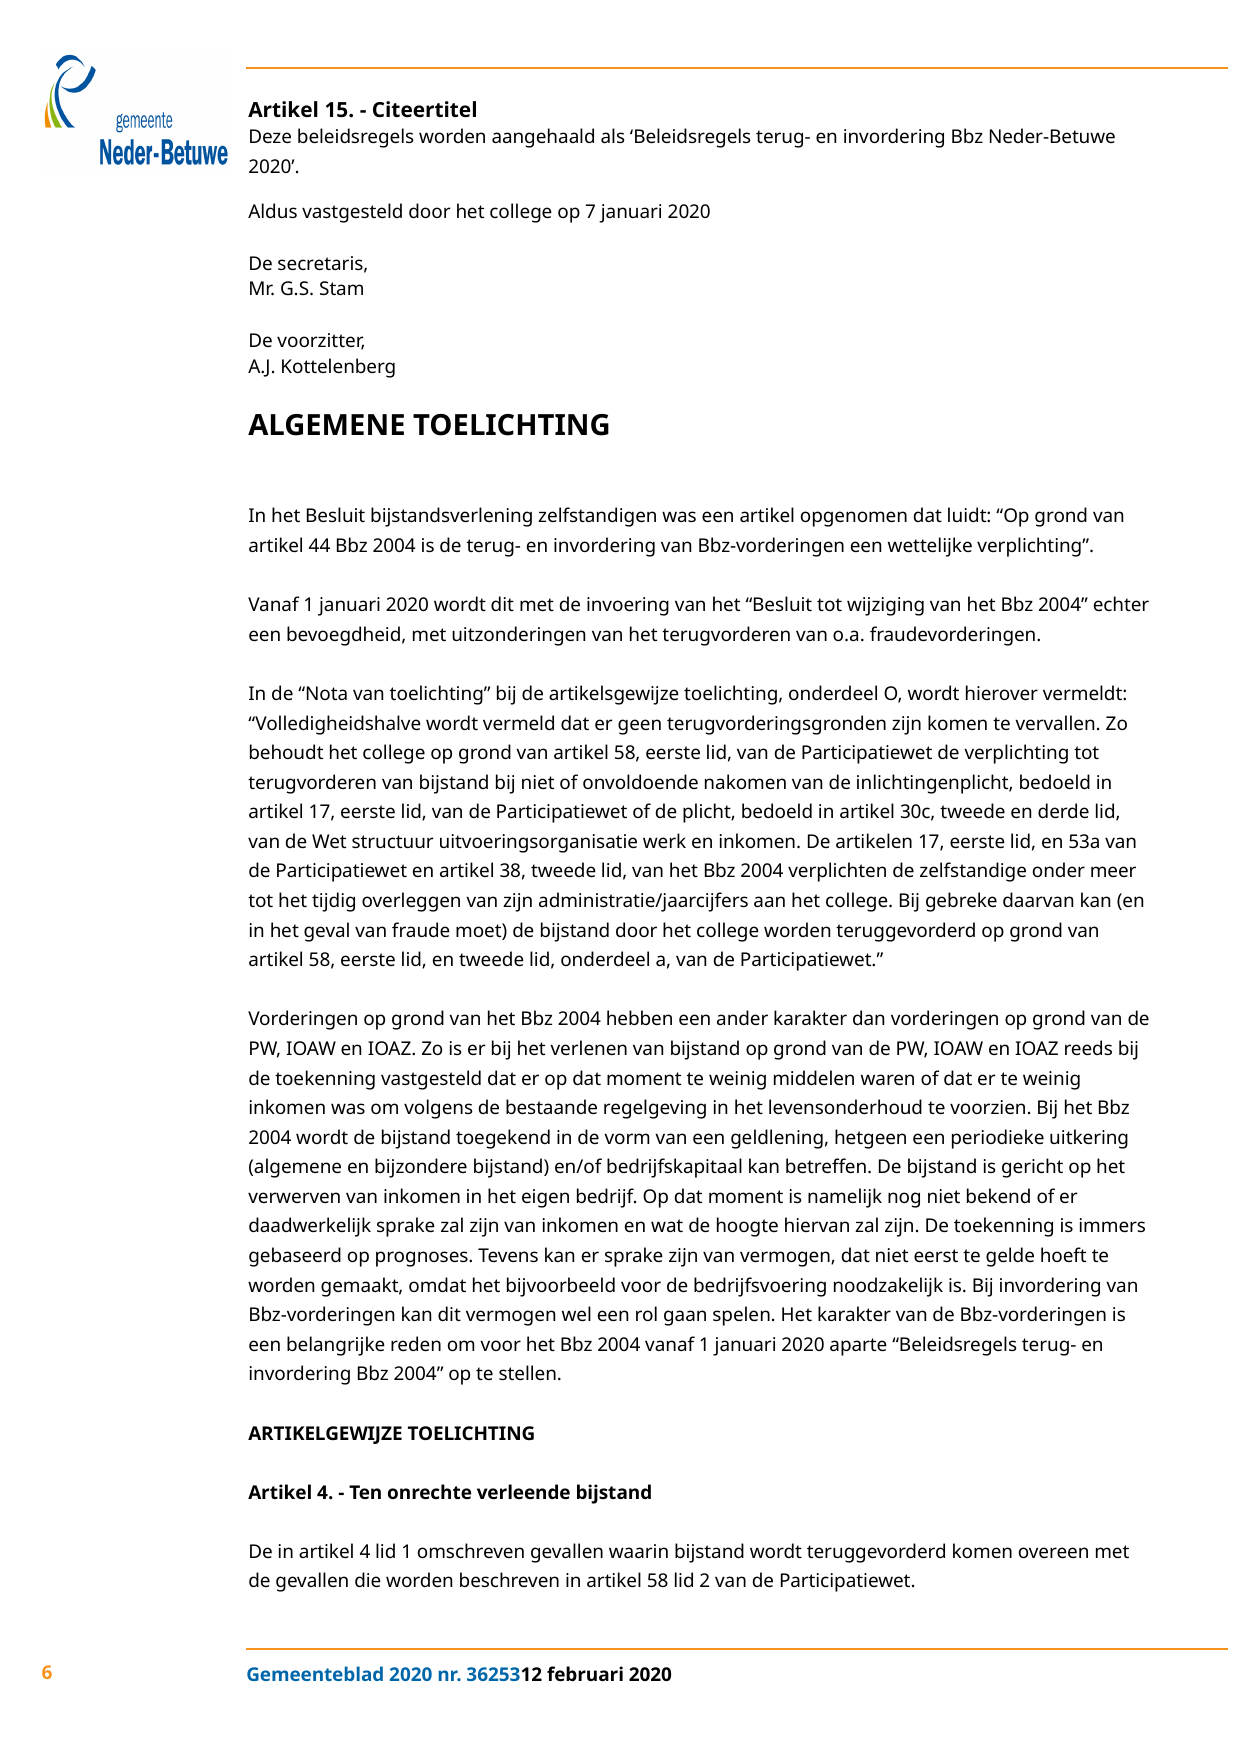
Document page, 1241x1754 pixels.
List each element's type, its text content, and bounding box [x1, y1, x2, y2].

text A.J. Kottelenberg [248, 353, 1152, 378]
text Vanaf 1 januari 2020 wordt dit met de invoering van het “Besluit tot wijziging van het Bbz 2004” echter een bevoegdheid, met uitzonderingen van het terugvorderen van o.a. fraudevorderingen. [248, 591, 1152, 647]
text Aldus vastgesteld door het college op 7 januari 2020 [248, 198, 1152, 224]
text In het Besluit bijstandsverlening zelfstandigen was een artikel opgenomen dat luidt: “Op grond van artikel 44 Bbz 2004 is de terug- en invordering van Bbz-vorderingen een wettelijke verplichting”. [248, 503, 1152, 558]
text De secretaris, [248, 250, 1152, 276]
text Artikel 15. - Citeertitel [248, 95, 1152, 123]
picture [41, 47, 231, 172]
text ALGEMENE TOELICHTING [248, 404, 1152, 444]
text Vorderingen op grond van het Bbz 2004 hebben een ander karakter dan vorderingen op grond van de PW, IOAW en IOAZ. Zo is er bij het verlenen van bijstand op grond van de PW, IOAW en IOAZ reeds bij de toekenning vastgesteld dat er op dat moment te weinig middelen waren of dat er te weinig inkomen was om volgens de bestaande regelgeving in het levensonderhoud te voorzien. Bij het Bbz 2004 wordt de bijstand toegekend in de vorm van een geldlening, hetgeen een periodieke uitkering (algemene en bijzondere bijstand) en/of bedrijfskapitaal kan betreffen. De bijstand is gericht op het verwerven van inkomen in het eigen bedrijf. Op dat moment is namelijk nog niet bekend of er daadwerkelijk sprake zal zijn van inkomen en wat de hoogte hiervan zal zijn. De toekenning is immers gebaseerd op prognoses. Tevens kan er sprake zijn van vermogen, dat niet eerst te gelde hoeft te worden gemaakt, omdat het bijvoorbeeld voor de bedrijfsvoering noodzakelijk is. Bij invordering van Bbz-vorderingen kan dit vermogen wel een rol gaan spelen. Het karakter van de Bbz-vorderingen is een belangrijke reden om voor het Bbz 2004 vanaf 1 januari 2020 aparte “Beleidsregels terug- en invordering Bbz 2004” op te stellen. [248, 1006, 1152, 1386]
text De in artikel 4 lid 1 omschreven gevallen waarin bijstand wordt teruggevorderd komen overeen met de gevallen die worden beschreven in artikel 58 lid 2 van de Participatiewet. [248, 1538, 1152, 1593]
text Deze beleidsregels worden aangehaald als ‘Beleidsregels terug- en invordering Bbz Neder-Betuwe 2020’. [248, 123, 1152, 178]
text Mr. G.S. Stam [248, 276, 1152, 301]
text In de “Nota van toelichting” bij de artikelsgewijze toelichting, onderdeel O, wordt hierover vermeldt: “Volledigheidshalve wordt vermeld dat er geen terugvorderingsgronden zijn komen te vervallen. Zo behoudt het college op grond van artikel 58, eerste lid, van de Participatiewet de verplichting tot terugvorderen van bijstand bij niet of onvoldoende nakomen van de inlichtingenplicht, bedoeld in artikel 17, eerste lid, van de Participatiewet of de plicht, bedoeld in artikel 30c, tweede en derde lid, van de Wet structuur uitvoeringsorganisatie werk en inkomen. De artikelen 17, eerste lid, en 53a van de Participatiewet en artikel 38, tweede lid, van het Bbz 2004 verplichten de zelfstandige onder meer tot het tijdig overleggen van zijn administratie/jaarcijfers aan het college. Bij gebreke daarvan kan (en in het geval van fraude moet) de bijstand door het college worden teruggevorderd op grond van artikel 58, eerste lid, en tweede lid, onderdeel a, van de Participatiewet.” [248, 680, 1152, 972]
text Artikel 4. - Ten onrechte verleende bijstand [248, 1479, 1152, 1505]
text De voorzitter, [248, 327, 1152, 353]
text ARTIKELGEWIJZE TOELICHTING [248, 1420, 1152, 1446]
